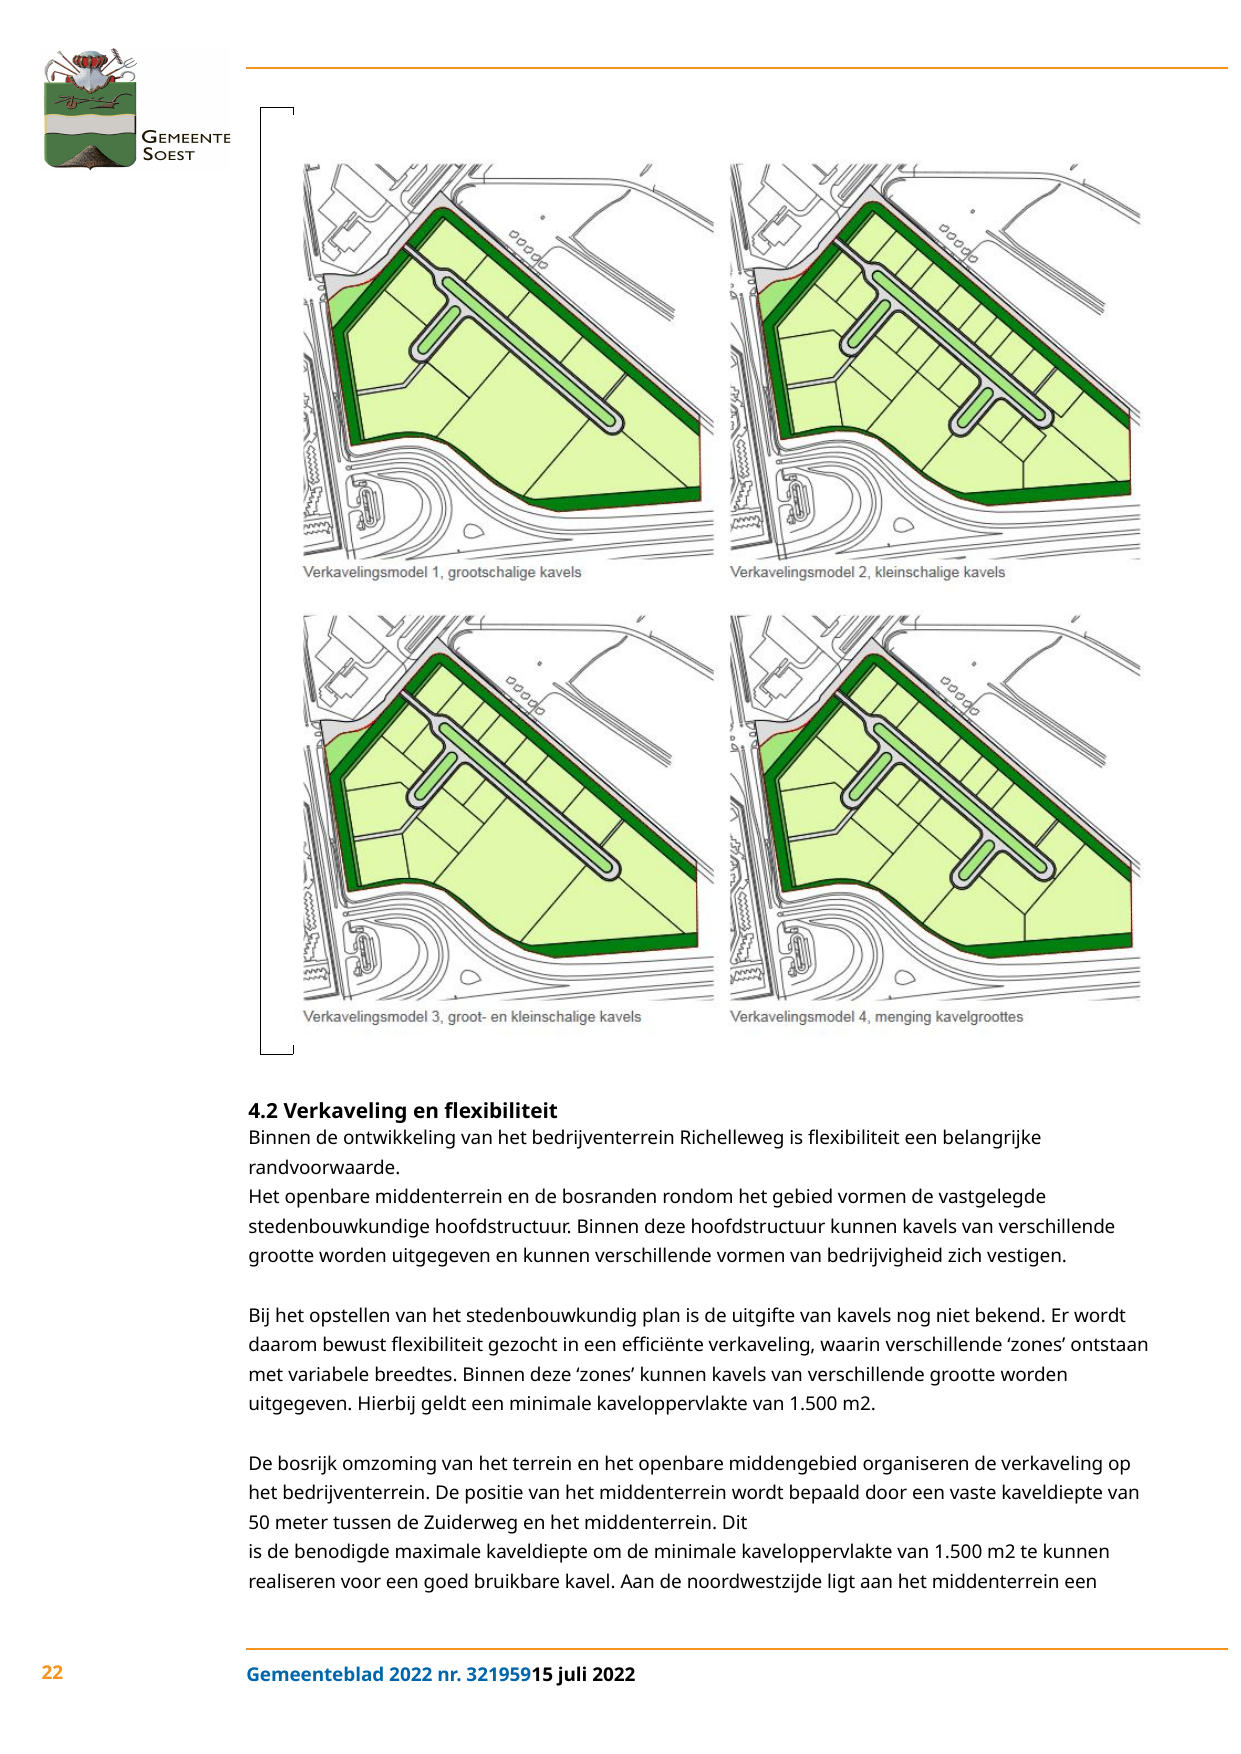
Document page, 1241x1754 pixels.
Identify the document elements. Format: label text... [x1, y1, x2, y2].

text is de benodigde maximale kaveldiepte om de minimale kaveloppervlakte van 1.500 m2 te kunnen realiseren voor een goed bruikbare kavel. Aan de noordwestzijde ligt aan het middenterrein een [248, 1538, 1152, 1594]
picture [268, 115, 1173, 1045]
text Het openbare middenterrein en de bosranden rondom het gebied vormen de vastgelegde stedenbouwkundige hoofdstructuur. Binnen deze hoofdstructuur kunnen kavels van verschillende grootte worden uitgegeven en kunnen verschillende vormen van bedrijvigheid zich vestigen. [248, 1183, 1152, 1268]
text Bij het opstellen van het stedenbouwkundig plan is de uitgifte van kavels nog niet bekend. Er wordt daarom bewust flexibiliteit gezocht in een efficiënte verkaveling, waarin verschillende ‘zones’ ontstaan met variabele breedtes. Binnen deze ‘zones’ kunnen kavels van verschillende grootte worden uitgegeven. Hierbij geldt een minimale kaveloppervlakte van 1.500 m2. [248, 1302, 1152, 1416]
text Binnen de ontwikkeling van het bedrijventerrein Richelleweg is flexibiliteit een belangrijke randvoorwaarde. [248, 1124, 1152, 1179]
text 4.2 Verkaveling en flexibiliteit [248, 1096, 1152, 1124]
text De bosrijk omzoming van het terrein en het openbare middengebied organiseren de verkaveling op het bedrijventerrein. De positie van het middenterrein wordt bepaald door een vaste kaveldiepte van 50 meter tussen de Zuiderweg en het middenterrein. Dit [248, 1450, 1152, 1534]
picture [41, 47, 231, 172]
